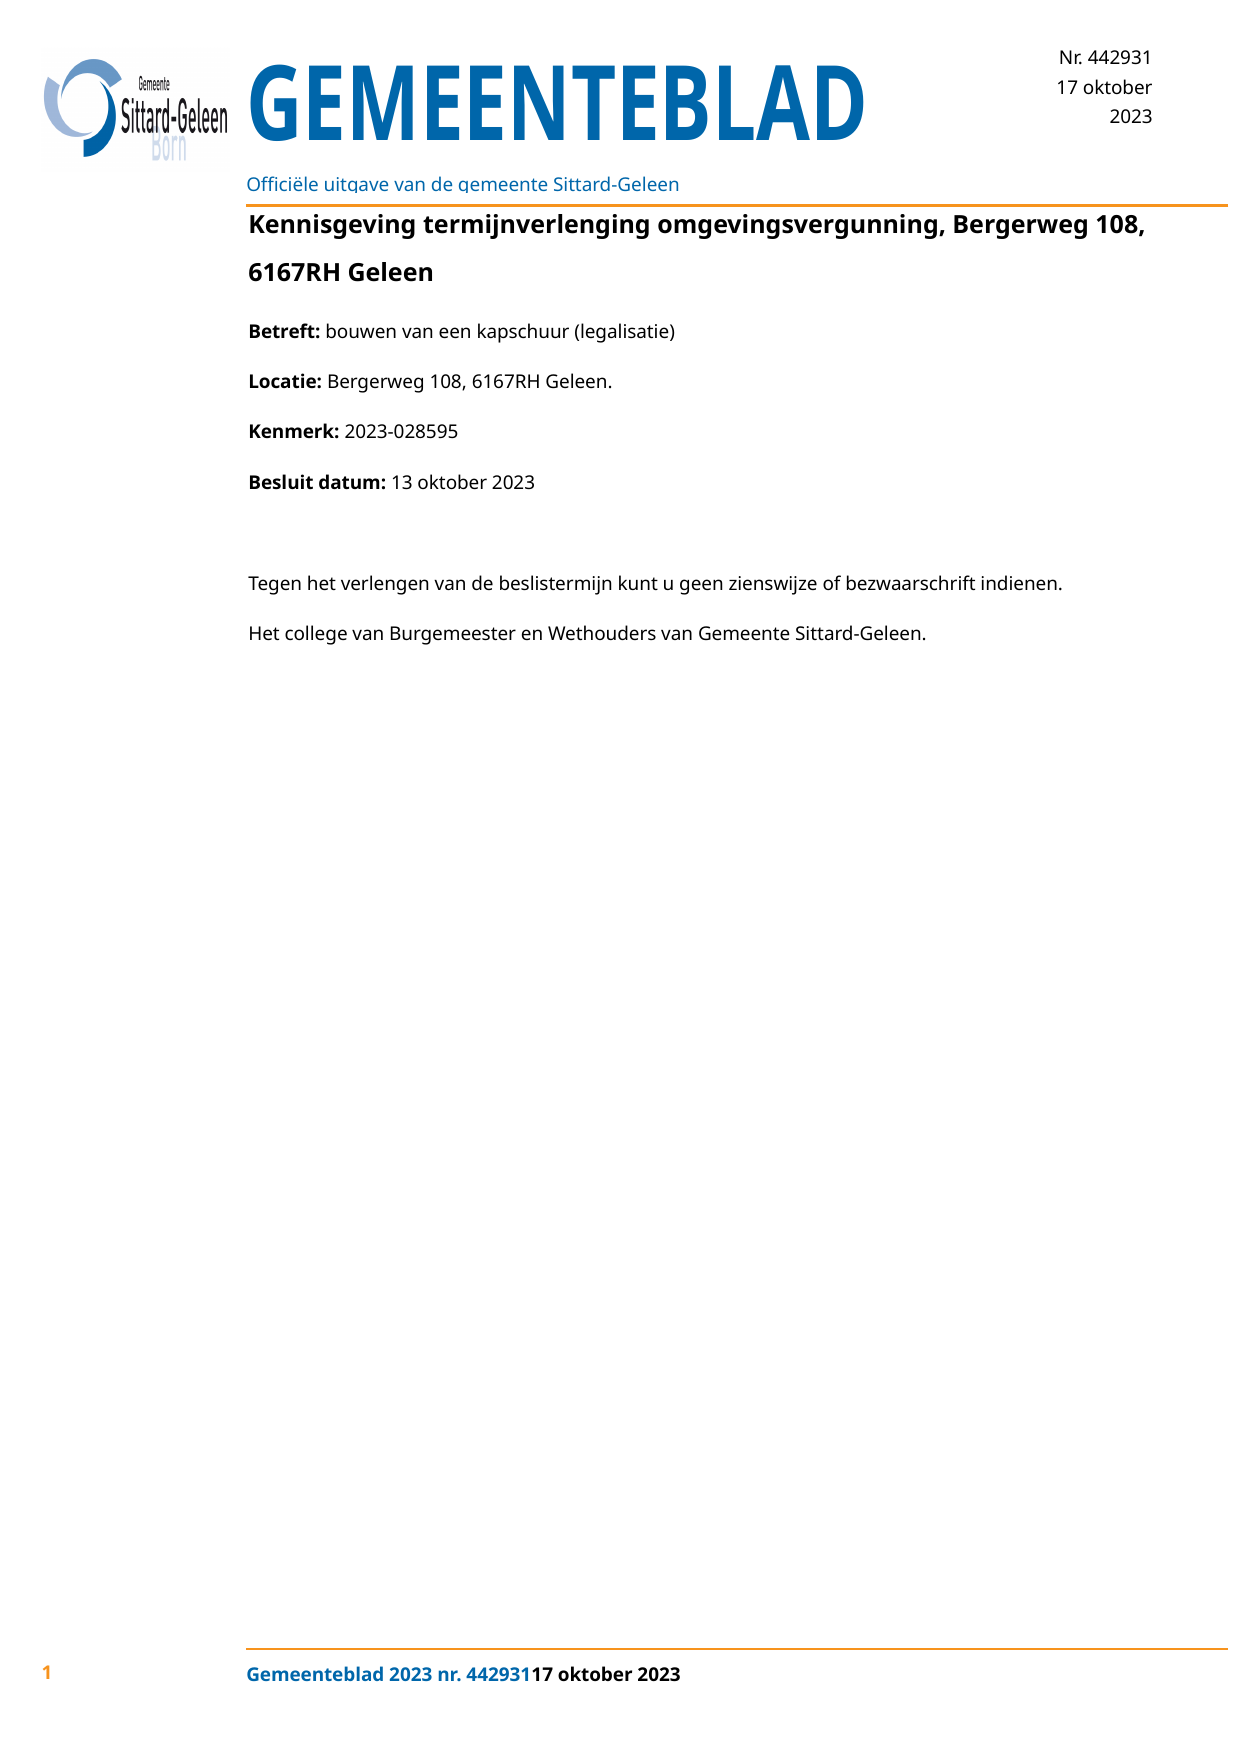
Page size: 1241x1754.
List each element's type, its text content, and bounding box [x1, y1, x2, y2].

text Tegen het verlengen van de beslistermijn kunt u geen zienswijze of bezwaarschrift indienen. [248, 570, 1152, 596]
picture [41, 47, 231, 172]
text Kenmerk: 2023-028595 [248, 419, 1152, 444]
text Betreft: bouwen van een kapschuur (legalisatie) [248, 318, 1152, 344]
text Locatie: Bergerweg 108, 6167RH Geleen. [248, 368, 1152, 394]
text Besluit datum: 13 oktober 2023 [248, 469, 1152, 495]
text Het college van Burgemeester en Wethouders van Gemeente Sittard-Geleen. [248, 620, 1152, 646]
text Kennisgeving termijnverlenging omgevingsvergunning, Bergerweg 108, 6167RH Geleen [248, 207, 1152, 288]
